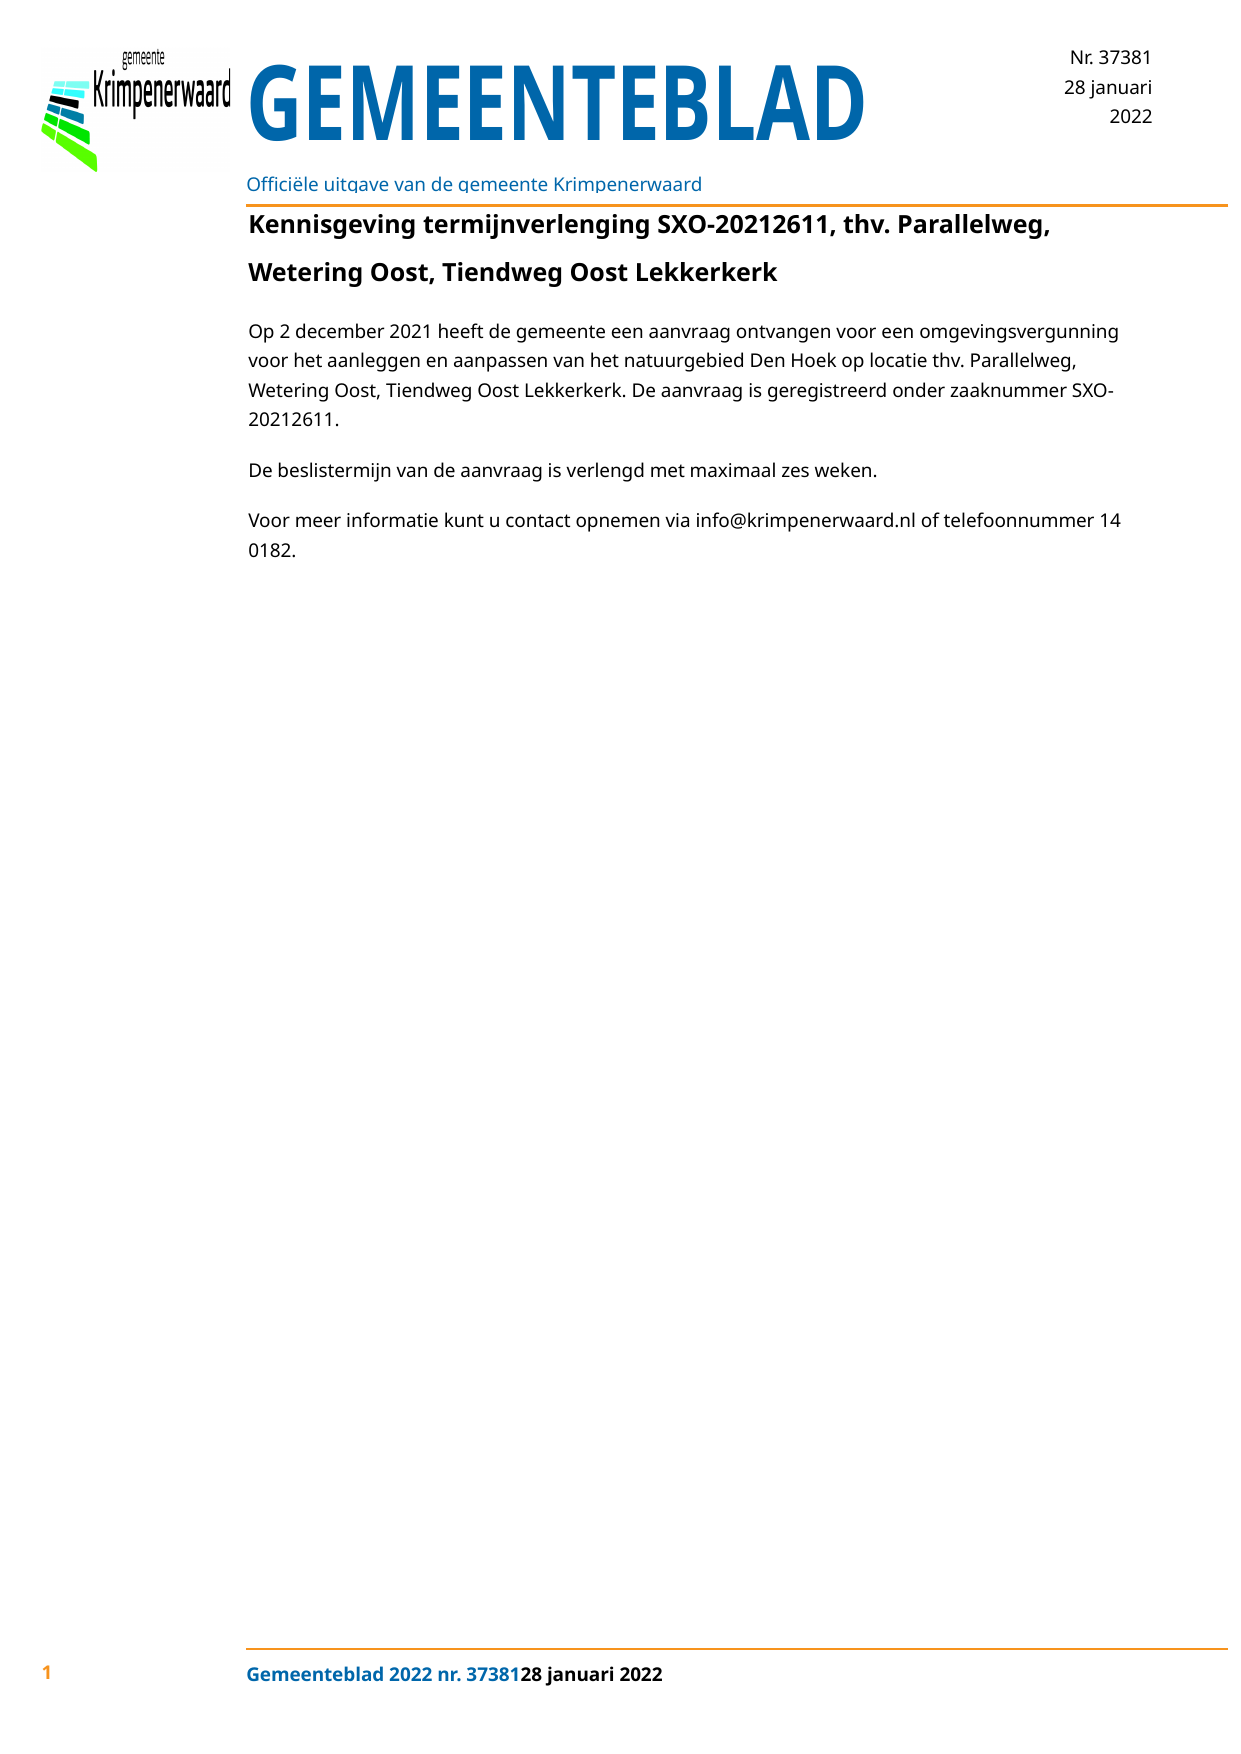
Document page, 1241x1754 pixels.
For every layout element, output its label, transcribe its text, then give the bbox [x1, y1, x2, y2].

text De beslistermijn van de aanvraag is verlengd met maximaal zes weken. [248, 457, 1152, 483]
text Kennisgeving termijnverlenging SXO-20212611, thv. Parallelweg, Wetering Oost, Tiendweg Oost Lekkerkerk [248, 207, 1152, 288]
text Op 2 december 2021 heeft de gemeente een aanvraag ontvangen voor een omgevingsvergunning voor het aanleggen en aanpassen van het natuurgebied Den Hoek op locatie thv. Parallelweg, Wetering Oost, Tiendweg Oost Lekkerkerk. De aanvraag is geregistreerd onder zaaknummer SXO-20212611. [248, 318, 1152, 432]
picture [41, 47, 231, 172]
text Voor meer informatie kunt u contact opnemen via info@krimpenerwaard.nl of telefoonnummer 14 0182. [248, 507, 1152, 563]
